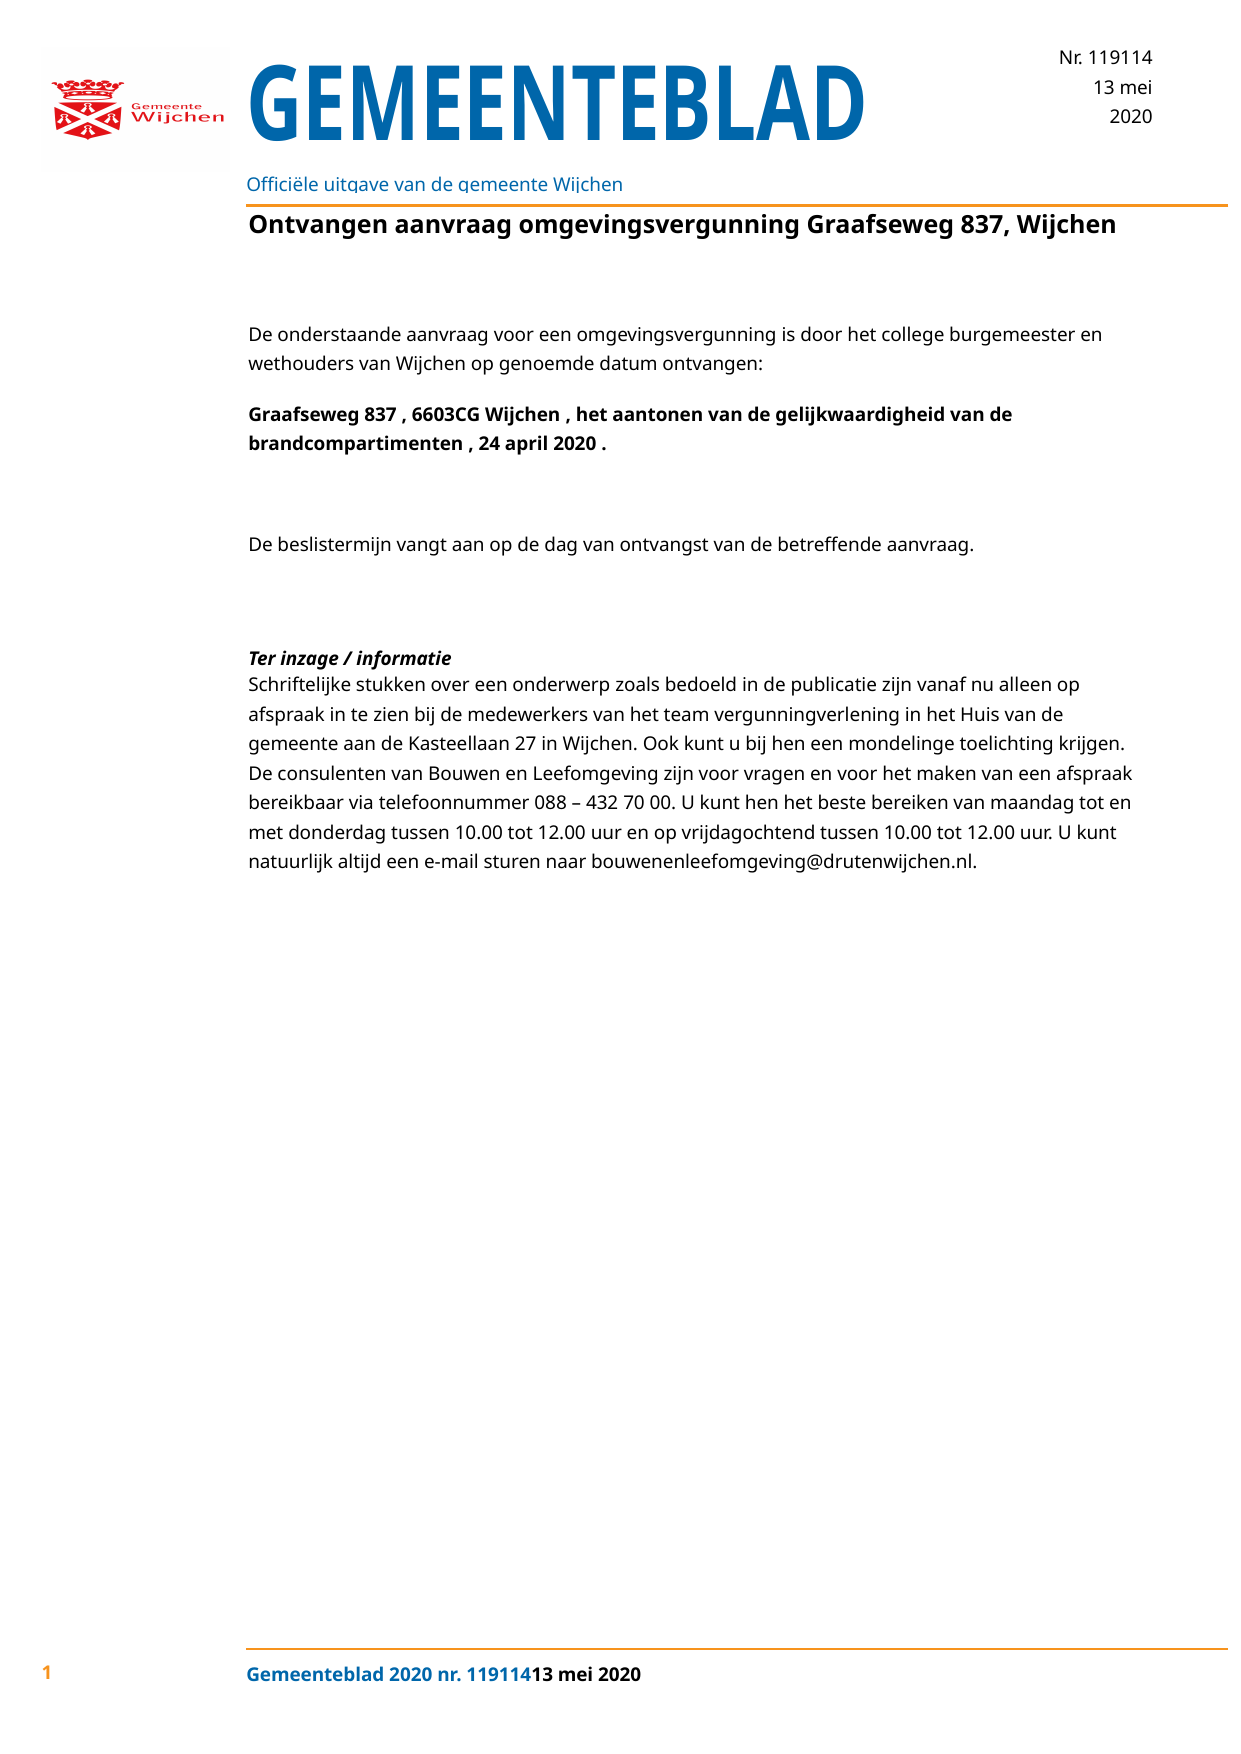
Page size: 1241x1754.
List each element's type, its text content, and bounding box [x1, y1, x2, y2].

text De onderstaande aanvraag voor een omgevingsvergunning is door het college burgemeester en wethouders van Wijchen op genoemde datum ontvangen: [248, 321, 1152, 376]
text Graafseweg 837 , 6603CG Wijchen , het aantonen van de gelijkwaardigheid van de brandcompartimenten , 24 april 2020 . [248, 401, 1152, 456]
picture [41, 47, 231, 172]
text Ter inzage / informatie [248, 646, 1152, 671]
text Ontvangen aanvraag omgevingsvergunning Graafseweg 837, Wijchen [248, 207, 1152, 241]
text Schriftelijke stukken over een onderwerp zoals bedoeld in de publicatie zijn vanaf nu alleen op afspraak in te zien bij de medewerkers van het team vergunningverlening in het Huis van de gemeente aan de Kasteellaan 27 in Wijchen. Ook kunt u bij hen een mondelinge toelichting krijgen. De consulenten van Bouwen en Leefomgeving zijn voor vragen en voor het maken van een afspraak bereikbaar via telefoonnummer 088 – 432 70 00. U kunt hen het beste bereiken van maandag tot en met donderdag tussen 10.00 tot 12.00 uur en op vrijdagochtend tussen 10.00 tot 12.00 uur. U kunt natuurlijk altijd een e-mail sturen naar bouwenenleefomgeving@drutenwijchen.nl. [248, 671, 1152, 874]
text De beslistermijn vangt aan op de dag van ontvangst van de betreffende aanvraag. [248, 531, 1152, 557]
